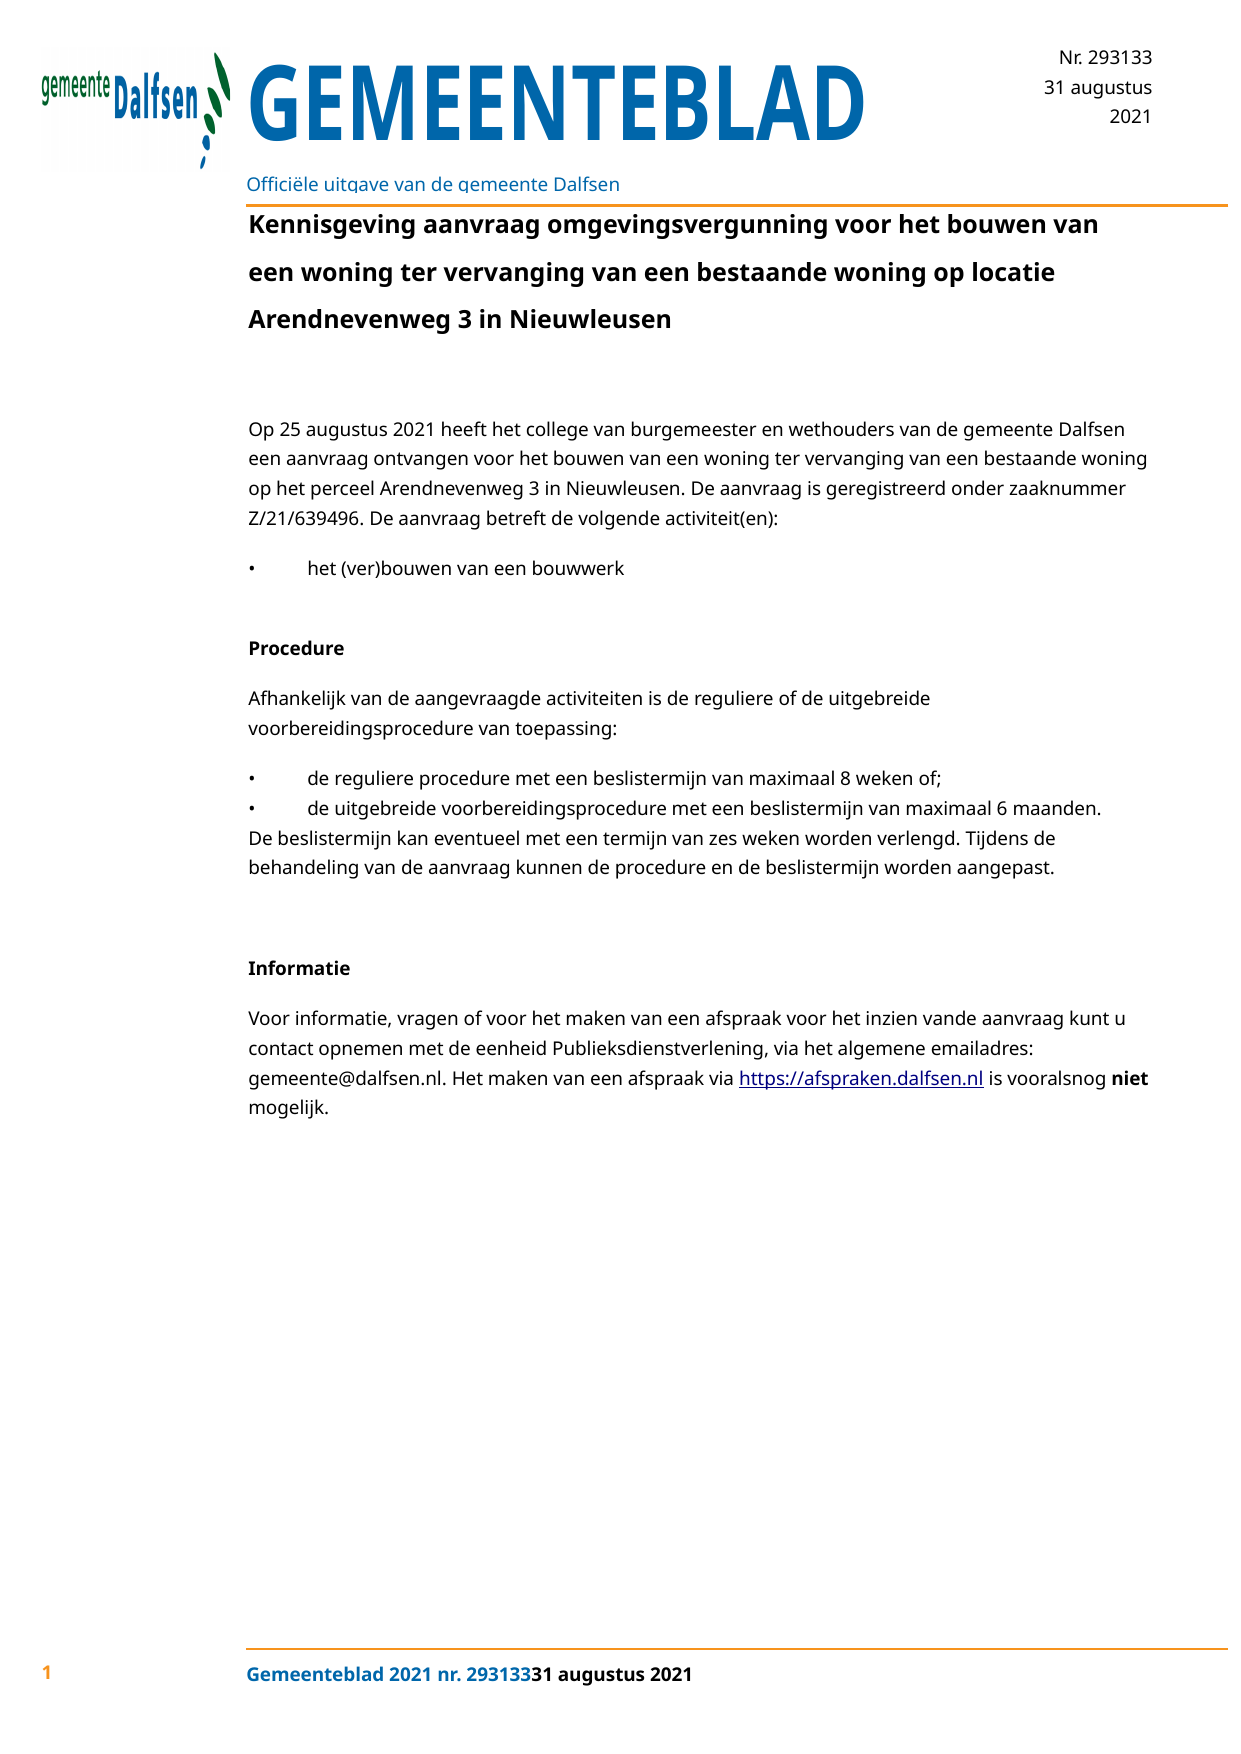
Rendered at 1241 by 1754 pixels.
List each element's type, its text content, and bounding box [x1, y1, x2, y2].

text Kennisgeving aanvraag omgevingsvergunning voor het bouwen van een woning ter vervanging van een bestaande woning op locatie Arendnevenweg 3 in Nieuwleusen [248, 207, 1152, 336]
list de uitgebreide voorbereidingsprocedure met een beslistermijn van maximaal 6 maanden. [248, 795, 1152, 821]
text Voor informatie, vragen of voor het maken van een afspraak voor het inzien vande aanvraag kunt u contact opnemen met de eenheid Publieksdienstverlening, via het algemene emailadres: gemeente@dalfsen.nl. Het maken van een afspraak via https://afspraken.dalfsen.nl is vooralsnog niet mogelijk. [248, 1006, 1152, 1120]
text Informatie [248, 955, 1152, 981]
text Afhankelijk van de aangevraagde activiteiten is de reguliere of de uitgebreide voorbereidingsprocedure van toepassing: [248, 686, 1152, 741]
text Procedure [248, 635, 1152, 661]
list de reguliere procedure met een beslistermijn van maximaal 8 weken of; [248, 766, 1152, 791]
text De beslistermijn kan eventueel met een termijn van zes weken worden verlengd. Tijdens de behandeling van de aanvraag kunnen de procedure en de beslistermijn worden aangepast. [248, 825, 1152, 880]
text Op 25 augustus 2021 heeft het college van burgemeester en wethouders van de gemeente Dalfsen een aanvraag ontvangen voor het bouwen van een woning ter vervanging van een bestaande woning op het perceel Arendnevenweg 3 in Nieuwleusen. De aanvraag is geregistreerd onder zaaknummer Z/21/639496. De aanvraag betreft de volgende activiteit(en): [248, 416, 1152, 530]
picture [41, 47, 231, 172]
list het (ver)bouwen van een bouwwerk [248, 555, 1152, 581]
